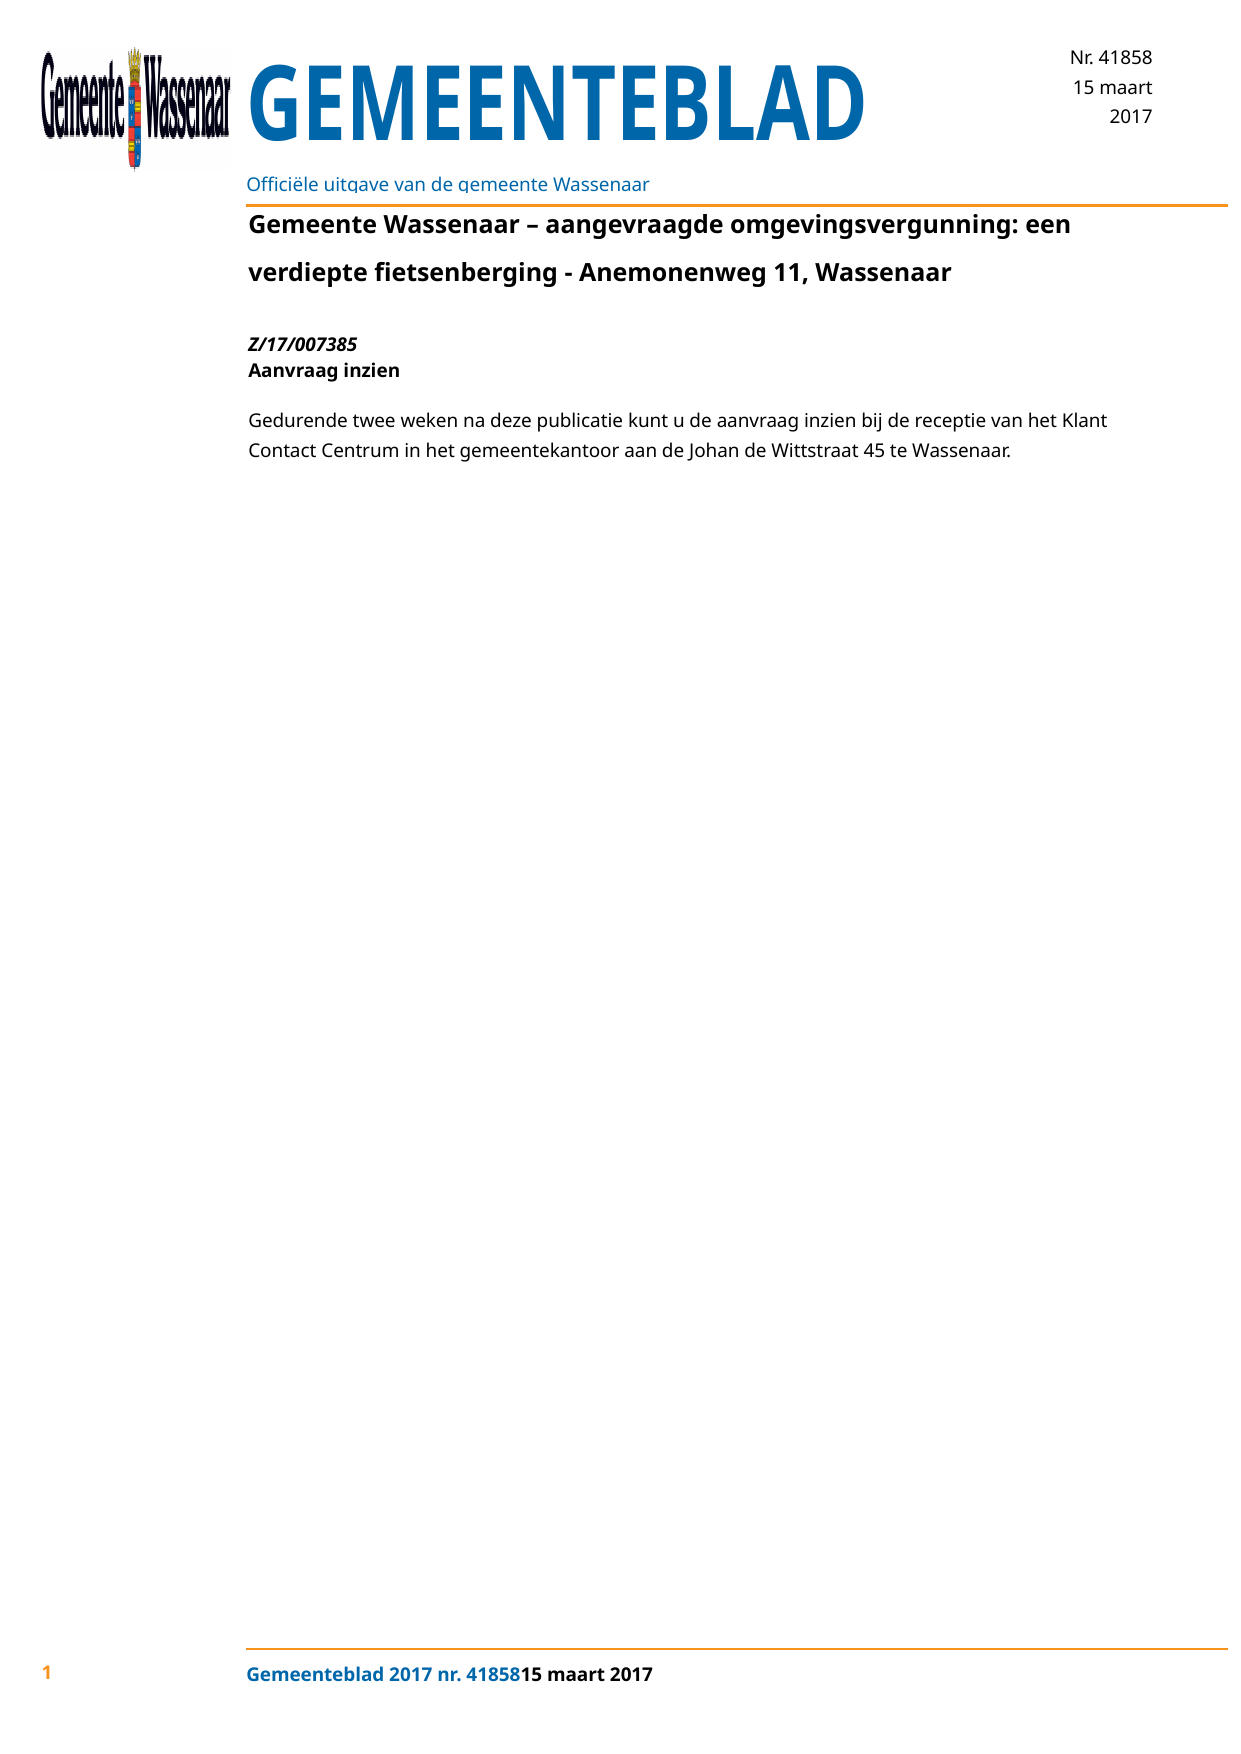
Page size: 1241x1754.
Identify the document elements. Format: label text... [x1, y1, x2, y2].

text Gedurende twee weken na deze publicatie kunt u de aanvraag inzien bij de receptie van het Klant Contact Centrum in het gemeentekantoor aan de Johan de Wittstraat 45 te Wassenaar. [248, 408, 1152, 463]
picture [41, 47, 231, 172]
text Aanvraag inzien [248, 357, 1152, 383]
text Gemeente Wassenaar – aangevraagde omgevingsvergunning: een verdiepte fietsenberging - Anemonenweg 11, Wassenaar [248, 207, 1152, 288]
text Z/17/007385 [248, 331, 1152, 357]
